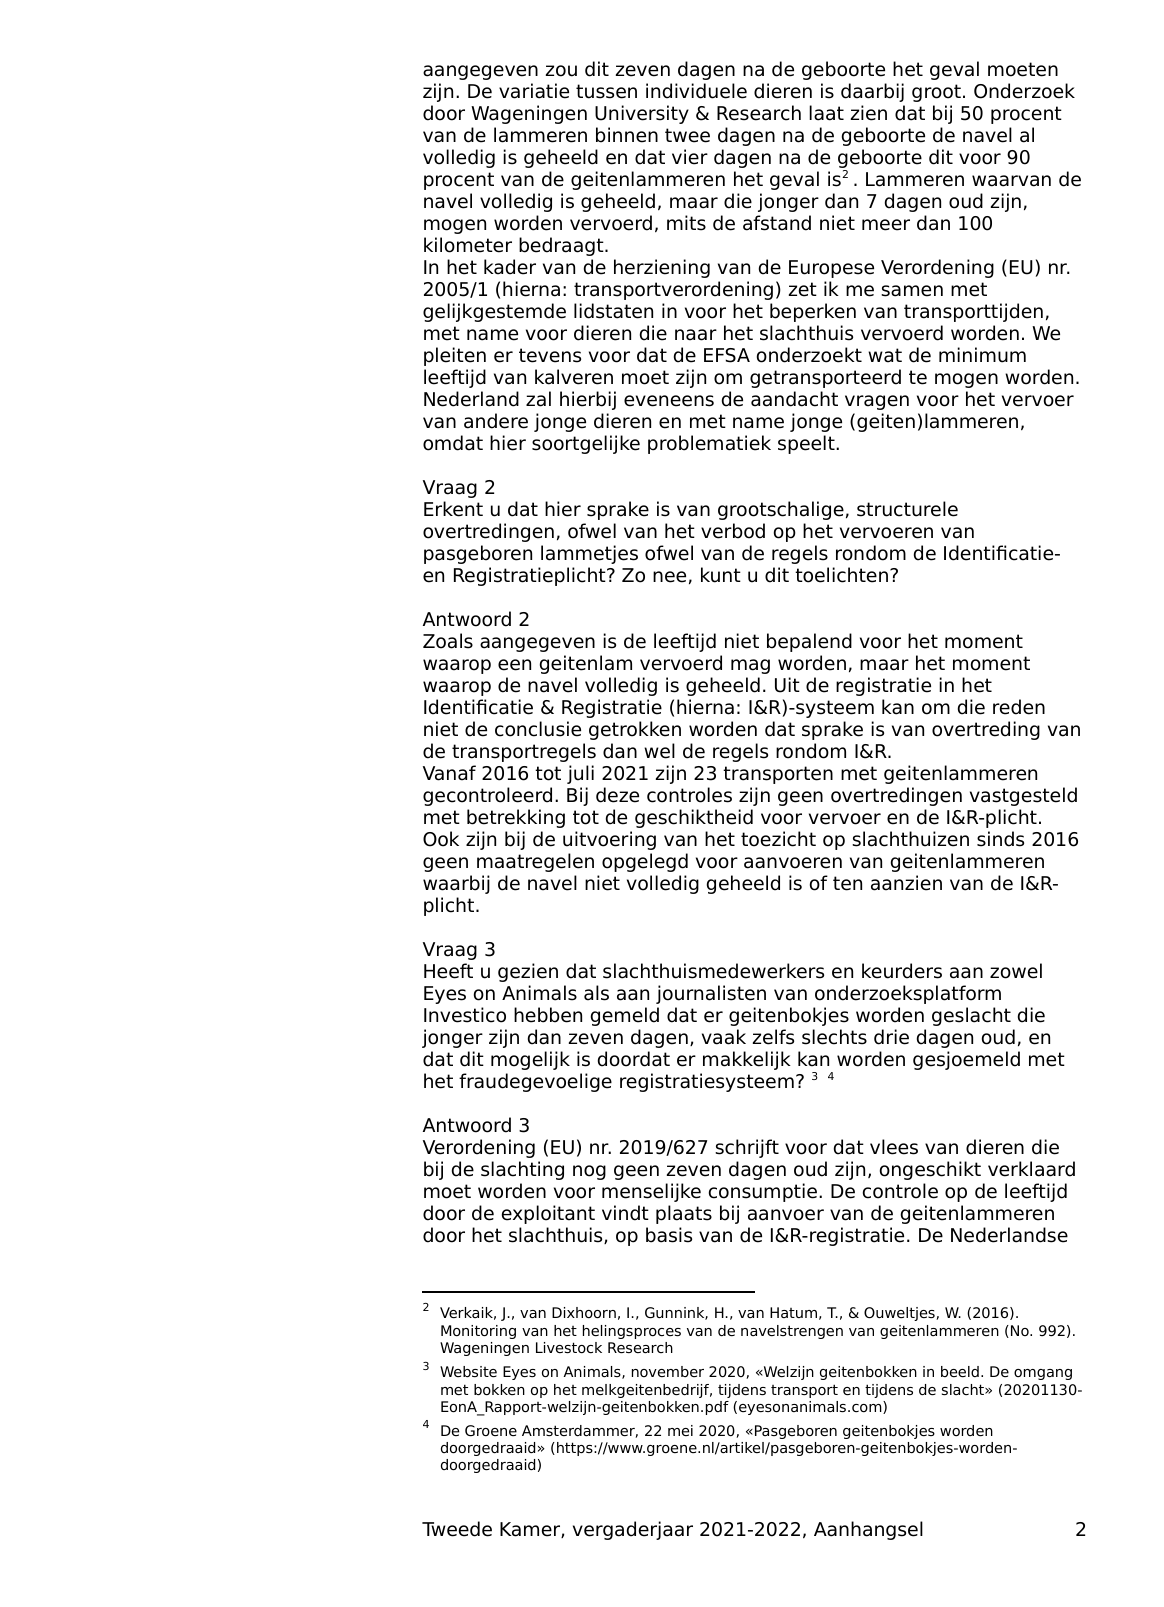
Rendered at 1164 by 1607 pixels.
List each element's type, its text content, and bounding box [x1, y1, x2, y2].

text Verkaik, J., van Dixhoorn, I., Gunnink, H., van Hatum, T., & Ouweltjes, W. (2016). Monitoring van het helingsproces van de navelstrengen van geitenlammeren (No. 992). Wageningen Livestock Research [422, 1301, 1087, 1357]
text Zoals aangegeven is de leeftijd niet bepalend voor het moment waarop een geitenlam vervoerd mag worden, maar het moment waarop de navel volledig is geheeld. Uit de registratie in het Identificatie & Registratie (hierna: I&R)-systeem kan om die reden niet de conclusie getrokken worden dat sprake is van overtreding van de transportregels dan wel de regels rondom I&R. [422, 631, 1087, 763]
text Heeft u gezien dat slachthuismedewerkers en keurders aan zowel Eyes on Animals als aan journalisten van onderzoeksplatform Investico hebben gemeld dat er geitenbokjes worden geslacht die jonger zijn dan zeven dagen, vaak zelfs slechts drie dagen oud, en dat dit mogelijk is doordat er makkelijk kan worden gesjoemeld met het fraudegevoelige registratiesysteem? [422, 961, 1087, 1093]
text aangegeven zou dit zeven dagen na de geboorte het geval moeten zijn. De variatie tussen individuele dieren is daarbij groot. Onderzoek door Wageningen University & Research laat zien dat bij 50 procent van de lammeren binnen twee dagen na de geboorte de navel al volledig is geheeld en dat vier dagen na de geboorte dit voor 90 procent van de geitenlammeren het geval is. Lammeren waarvan de navel volledig is geheeld, maar die jonger dan 7 dagen oud zijn, mogen worden vervoerd, mits de afstand niet meer dan 100 kilometer bedraagt. [422, 59, 1087, 257]
text Vraag 2 [422, 477, 1087, 499]
text De Groene Amsterdammer, 22 mei 2020, «Pasgeboren geitenbokjes worden doorgedraaid» (https://www.groene.nl/artikel/pasgeboren-geitenbokjes-worden-doorgedraaid) [422, 1418, 1087, 1474]
text Verordening (EU) nr. 2019/627 schrijft voor dat vlees van dieren die bij de slachting nog geen zeven dagen oud zijn, ongeschikt verklaard moet worden voor menselijke consumptie. De controle op de leeftijd door de exploitant vindt plaats bij aanvoer van de geitenlammeren door het slachthuis, op basis van de I&R-registratie. De Nederlandse [422, 1137, 1087, 1247]
text Erkent u dat hier sprake is van grootschalige, structurele overtredingen, ofwel van het verbod op het vervoeren van pasgeboren lammetjes ofwel van de regels rondom de Identificatie- en Registratieplicht? Zo nee, kunt u dit toelichten? [422, 499, 1087, 587]
text Website Eyes on Animals, november 2020, «Welzijn geitenbokken in beeld. De omgang met bokken op het melkgeitenbedrijf, tijdens transport en tijdens de slacht» (20201130-EonA_Rapport-welzijn-geitenbokken.pdf (eyesonanimals.com) [422, 1360, 1087, 1416]
text Vraag 3 [422, 939, 1087, 961]
text In het kader van de herziening van de Europese Verordening (EU) nr. 2005/1 (hierna: transportverordening) zet ik me samen met gelijkgestemde lidstaten in voor het beperken van transporttijden, met name voor dieren die naar het slachthuis vervoerd worden. We pleiten er tevens voor dat de EFSA onderzoekt wat de minimum leeftijd van kalveren moet zijn om getransporteerd te mogen worden. Nederland zal hierbij eveneens de aandacht vragen voor het vervoer van andere jonge dieren en met name jonge (geiten)lammeren, omdat hier soortgelijke problematiek speelt. [422, 257, 1087, 455]
text Vanaf 2016 tot juli 2021 zijn 23 transporten met geitenlammeren gecontroleerd. Bij deze controles zijn geen overtredingen vastgesteld met betrekking tot de geschiktheid voor vervoer en de I&R-plicht. Ook zijn bij de uitvoering van het toezicht op slachthuizen sinds 2016 geen maatregelen opgelegd voor aanvoeren van geitenlammeren waarbij de navel niet volledig geheeld is of ten aanzien van de I&R-plicht. [422, 763, 1087, 917]
text Antwoord 3 [422, 1115, 1087, 1137]
text Antwoord 2 [422, 609, 1087, 631]
